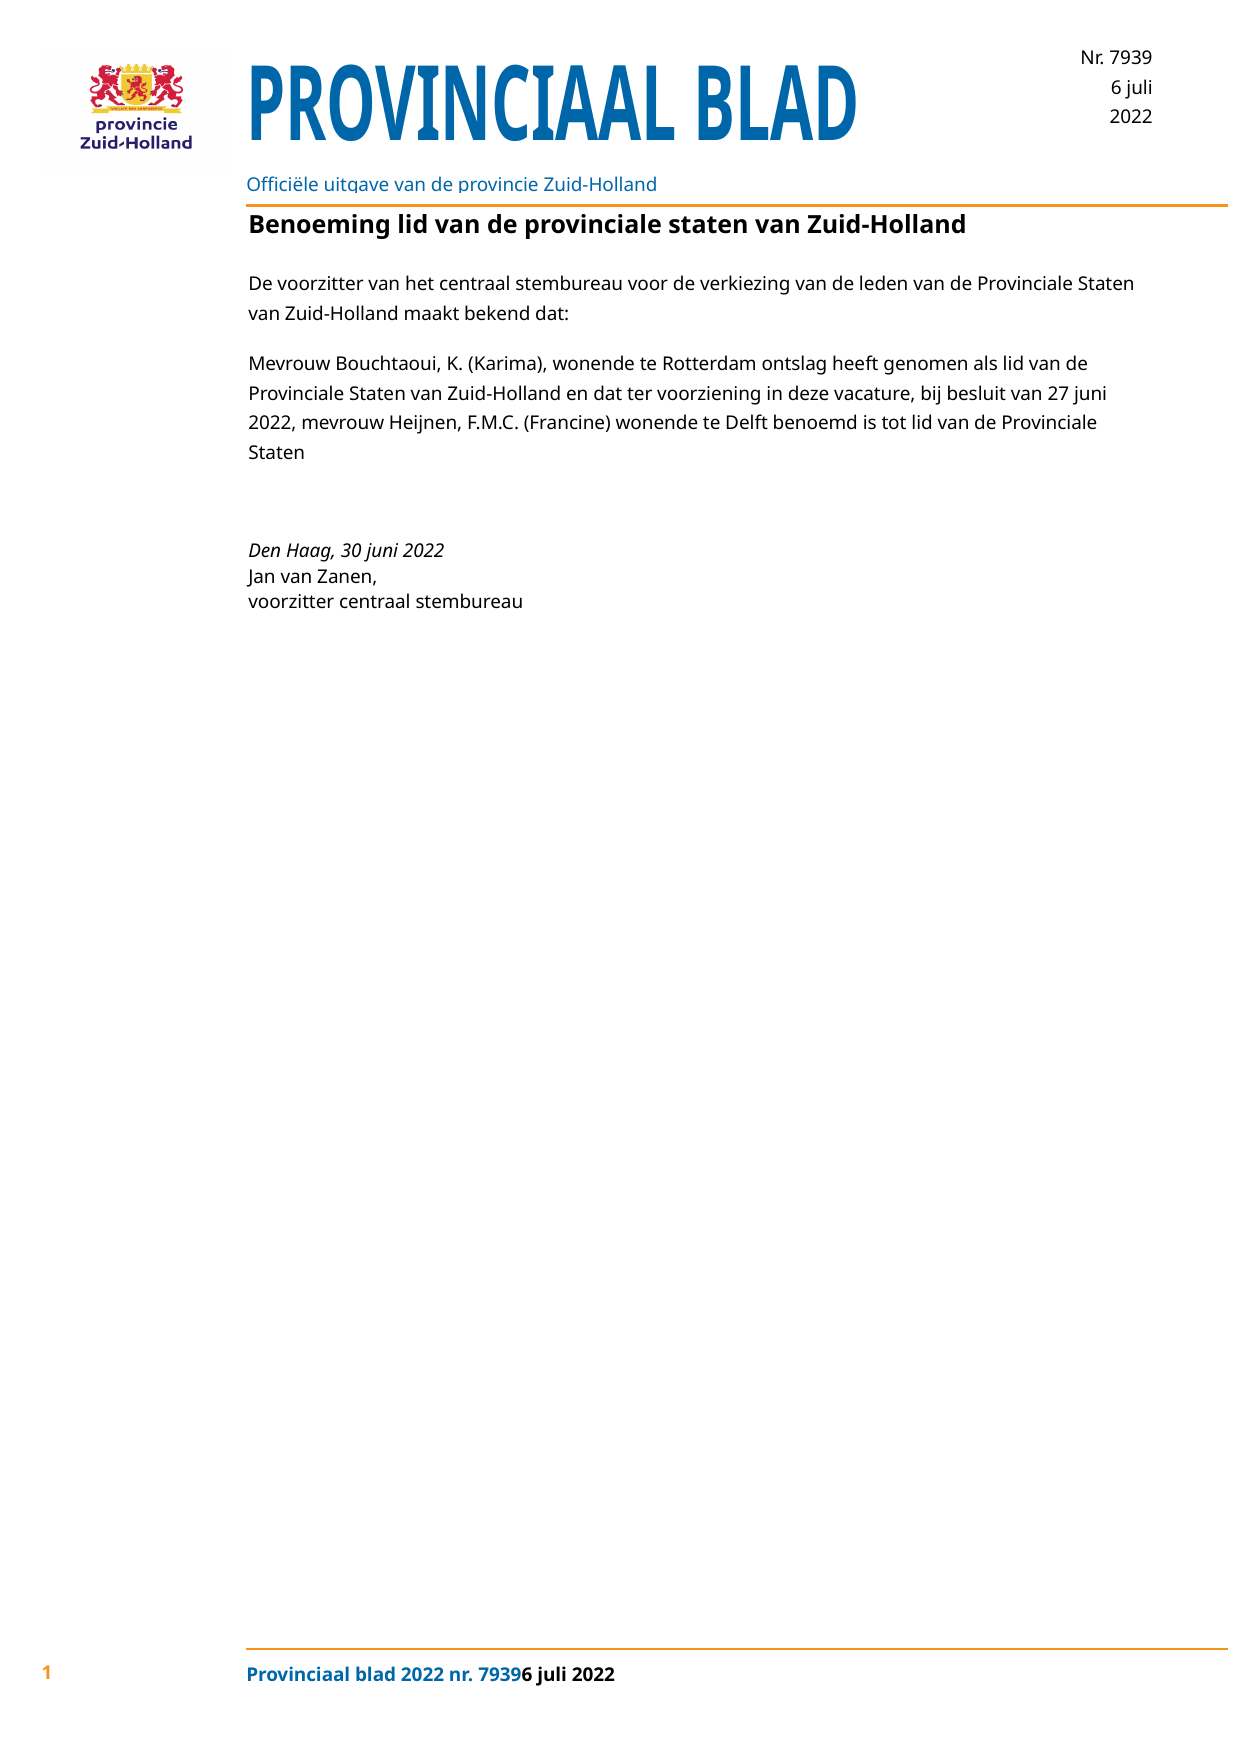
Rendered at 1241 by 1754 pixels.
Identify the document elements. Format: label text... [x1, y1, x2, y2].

text Mevrouw Bouchtaoui, K. (Karima), wonende te Rotterdam ontslag heeft genomen als lid van de Provinciale Staten van Zuid-Holland en dat ter voorziening in deze vacature, bij besluit van 27 juni 2022, mevrouw Heijnen, F.M.C. (Francine) wonende te Delft benoemd is tot lid van de Provinciale Staten [248, 350, 1152, 465]
text Jan van Zanen, [248, 563, 1152, 589]
text voorzitter centraal stembureau [248, 589, 1152, 614]
picture [41, 47, 231, 172]
text Benoeming lid van de provinciale staten van Zuid-Holland [248, 207, 1152, 241]
text Den Haag, 30 juni 2022 [248, 537, 1152, 563]
text De voorzitter van het centraal stembureau voor de verkiezing van de leden van de Provinciale Staten van Zuid-Holland maakt bekend dat: [248, 270, 1152, 326]
